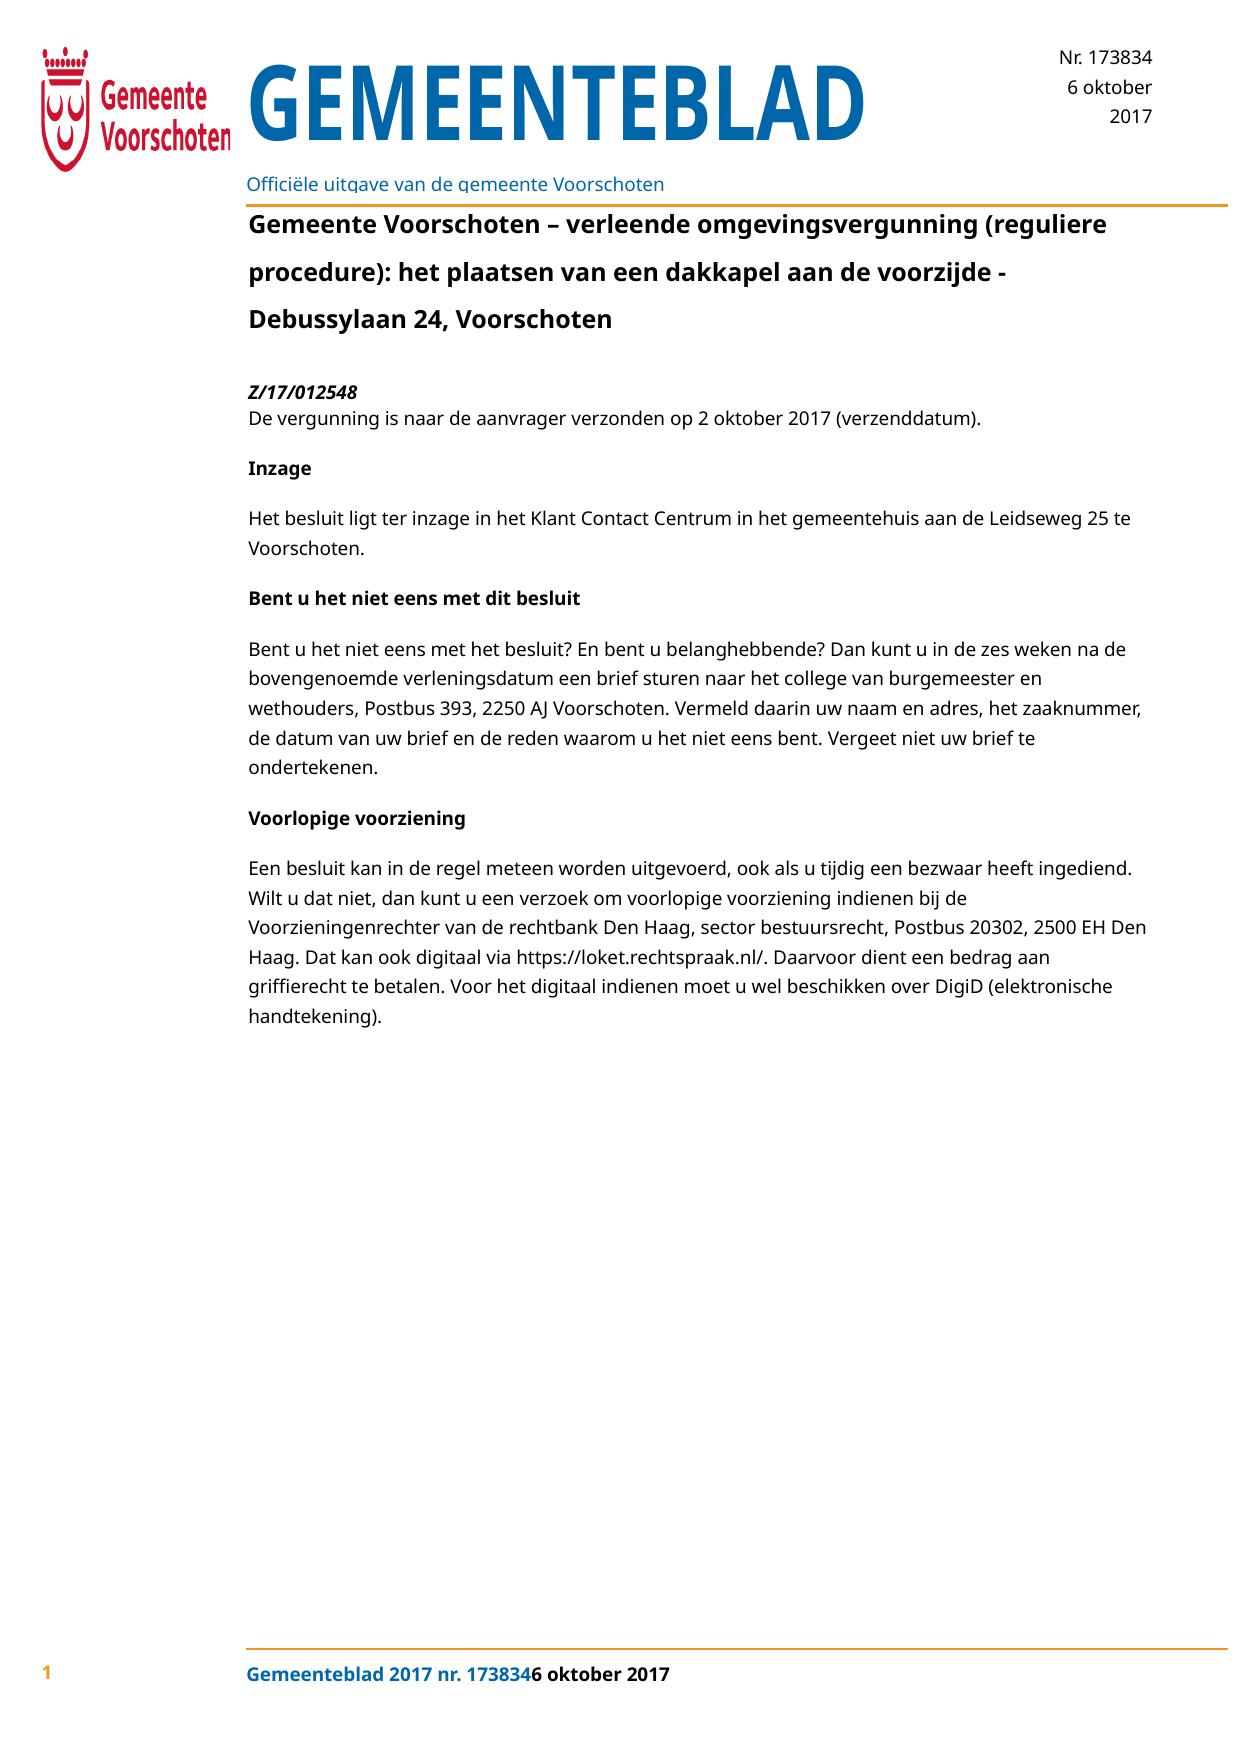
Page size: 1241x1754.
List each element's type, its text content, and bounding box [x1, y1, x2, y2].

text Bent u het niet eens met het besluit? En bent u belanghebbende? Dan kunt u in de zes weken na de bovengenoemde verleningsdatum een brief sturen naar het college van burgemeester en wethouders, Postbus 393, 2250 AJ Voorschoten. Vermeld daarin uw naam en adres, het zaaknummer, de datum van uw brief en de reden waarom u het niet eens bent. Vergeet niet uw brief te ondertekenen. [248, 636, 1152, 780]
text Bent u het niet eens met dit besluit [248, 586, 1152, 611]
text Voorlopige voorziening [248, 805, 1152, 831]
picture [41, 47, 231, 172]
text Een besluit kan in de regel meteen worden uitgevoerd, ook als u tijdig een bezwaar heeft ingediend. Wilt u dat niet, dan kunt u een verzoek om voorlopige voorziening indienen bij de Voorzieningenrechter van de rechtbank Den Haag, sector bestuursrecht, Postbus 20302, 2500 EH Den Haag. Dat kan ook digitaal via https://loket.rechtspraak.nl/. Daarvoor dient een bedrag aan griffierecht te betalen. Voor het digitaal indienen moet u wel beschikken over DigiD (elektronische handtekening). [248, 855, 1152, 1029]
text Z/17/012548 [248, 379, 1152, 405]
text Inzage [248, 455, 1152, 481]
text Het besluit ligt ter inzage in het Klant Contact Centrum in het gemeentehuis aan de Leidseweg 25 te Voorschoten. [248, 506, 1152, 561]
text Gemeente Voorschoten – verleende omgevingsvergunning (reguliere procedure): het plaatsen van een dakkapel aan de voorzijde - Debussylaan 24, Voorschoten [248, 207, 1152, 336]
text De vergunning is naar de aanvrager verzonden op 2 oktober 2017 (verzenddatum). [248, 405, 1152, 431]
